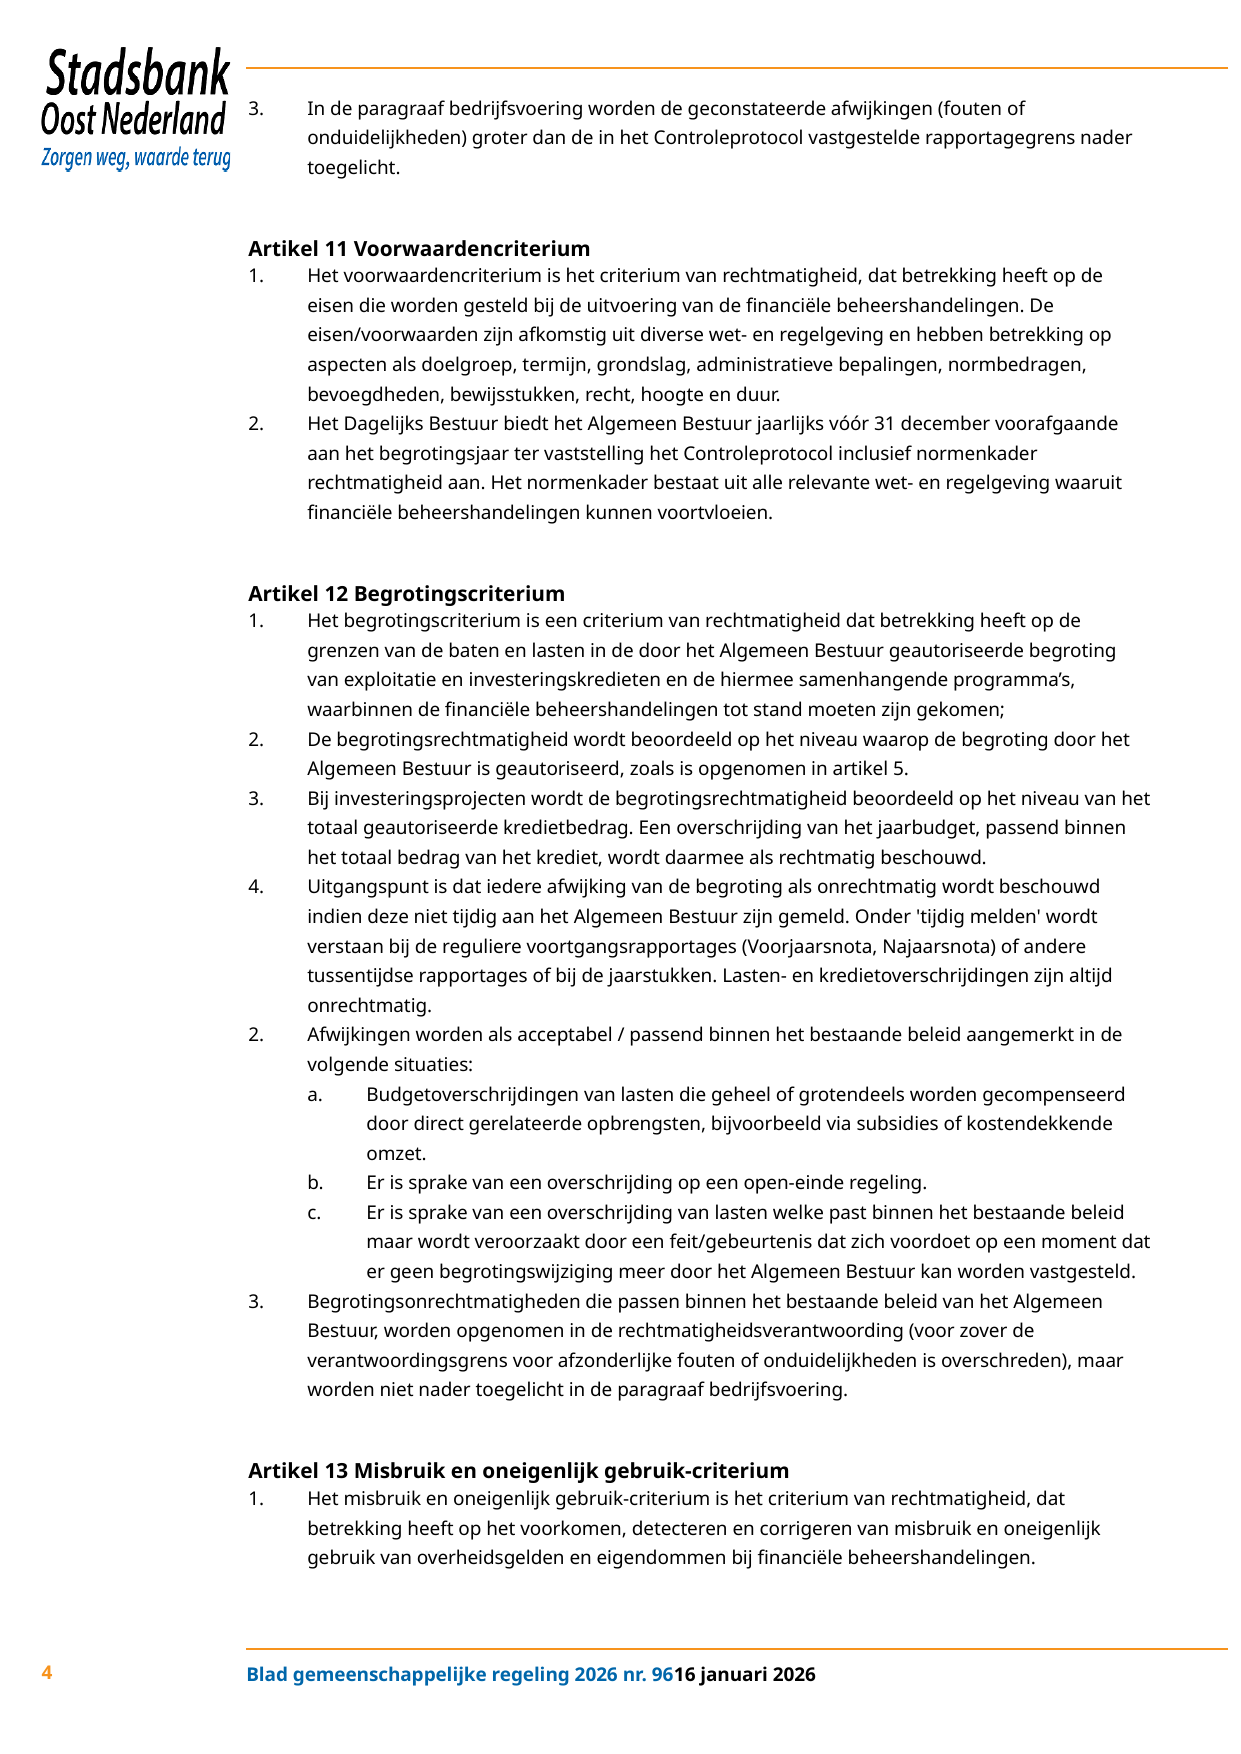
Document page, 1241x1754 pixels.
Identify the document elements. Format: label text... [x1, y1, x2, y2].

list Budgetoverschrijdingen van lasten die geheel of grotendeels worden gecompenseerd door direct gerelateerde opbrengsten, bijvoorbeeld via subsidies of kostendekkende omzet. [307, 1081, 1152, 1166]
text Artikel 11 Voorwaardencriterium [248, 234, 1152, 262]
text Artikel 13 Misbruik en oneigenlijk gebruik-criterium [248, 1457, 1152, 1485]
picture [41, 47, 231, 172]
list Er is sprake van een overschrijding van lasten welke past binnen het bestaande beleid maar wordt veroorzaakt door een feit/gebeurtenis dat zich voordoet op een moment dat er geen begrotingswijziging meer door het Algemeen Bestuur kan worden vastgesteld. [307, 1199, 1152, 1284]
list Er is sprake van een overschrijding op een open-einde regeling. [307, 1169, 1152, 1195]
list Uitgangspunt is dat iedere afwijking van de begroting als onrechtmatig wordt beschouwd indien deze niet tijdig aan het Algemeen Bestuur zijn gemeld. Onder 'tijdig melden' wordt verstaan bij de reguliere voortgangsrapportages (Voorjaarsnota, Najaarsnota) of andere tussentijdse rapportages of bij de jaarstukken. Lasten- en kredietoverschrijdingen zijn altijd onrechtmatig. [248, 874, 1152, 1018]
text Artikel 12 Begrotingscriterium [248, 579, 1152, 607]
list Het voorwaardencriterium is het criterium van rechtmatigheid, dat betrekking heeft op de eisen die worden gesteld bij de uitvoering van de financiële beheershandelingen. De eisen/voorwaarden zijn afkomstig uit diverse wet- en regelgeving en hebben betrekking op aspecten als doelgroep, termijn, grondslag, administratieve bepalingen, normbedragen, bevoegdheden, bewijsstukken, recht, hoogte en duur. [248, 262, 1152, 406]
list Afwijkingen worden als acceptabel / passend binnen het bestaande beleid aangemerkt in de volgende situaties: [248, 1022, 1152, 1077]
list Begrotingsonrechtmatigheden die passen binnen het bestaande beleid van het Algemeen Bestuur, worden opgenomen in de rechtmatigheidsverantwoording (voor zover de verantwoordingsgrens voor afzonderlijke fouten of onduidelijkheden is overschreden), maar worden niet nader toegelicht in de paragraaf bedrijfsvoering. [248, 1288, 1152, 1402]
list Bij investeringsprojecten wordt de begrotingsrechtmatigheid beoordeeld op het niveau van het totaal geautoriseerde kredietbedrag. Een overschrijding van het jaarbudget, passend binnen het totaal bedrag van het krediet, wordt daarmee als rechtmatig beschouwd. [248, 785, 1152, 870]
list Het begrotingscriterium is een criterium van rechtmatigheid dat betrekking heeft op de grenzen van de baten en lasten in de door het Algemeen Bestuur geautoriseerde begroting van exploitatie en investeringskredieten en de hiermee samenhangende programma’s, waarbinnen de financiële beheershandelingen tot stand moeten zijn gekomen; [248, 607, 1152, 722]
list De begrotingsrechtmatigheid wordt beoordeeld op het niveau waarop de begroting door het Algemeen Bestuur is geautoriseerd, zoals is opgenomen in artikel 5. [248, 726, 1152, 781]
list Het Dagelijks Bestuur biedt het Algemeen Bestuur jaarlijks vóór 31 december voorafgaande aan het begrotingsjaar ter vaststelling het Controleprotocol inclusief normenkader rechtmatigheid aan. Het normenkader bestaat uit alle relevante wet- en regelgeving waaruit financiële beheershandelingen kunnen voortvloeien. [248, 410, 1152, 525]
list Het misbruik en oneigenlijk gebruik-criterium is het criterium van rechtmatigheid, dat betrekking heeft op het voorkomen, detecteren en corrigeren van misbruik en oneigenlijk gebruik van overheidsgelden en eigendommen bij financiële beheershandelingen. [248, 1485, 1152, 1570]
list In de paragraaf bedrijfsvoering worden de geconstateerde afwijkingen (fouten of onduidelijkheden) groter dan de in het Controleprotocol vastgestelde rapportagegrens nader toegelicht. [248, 95, 1152, 180]
